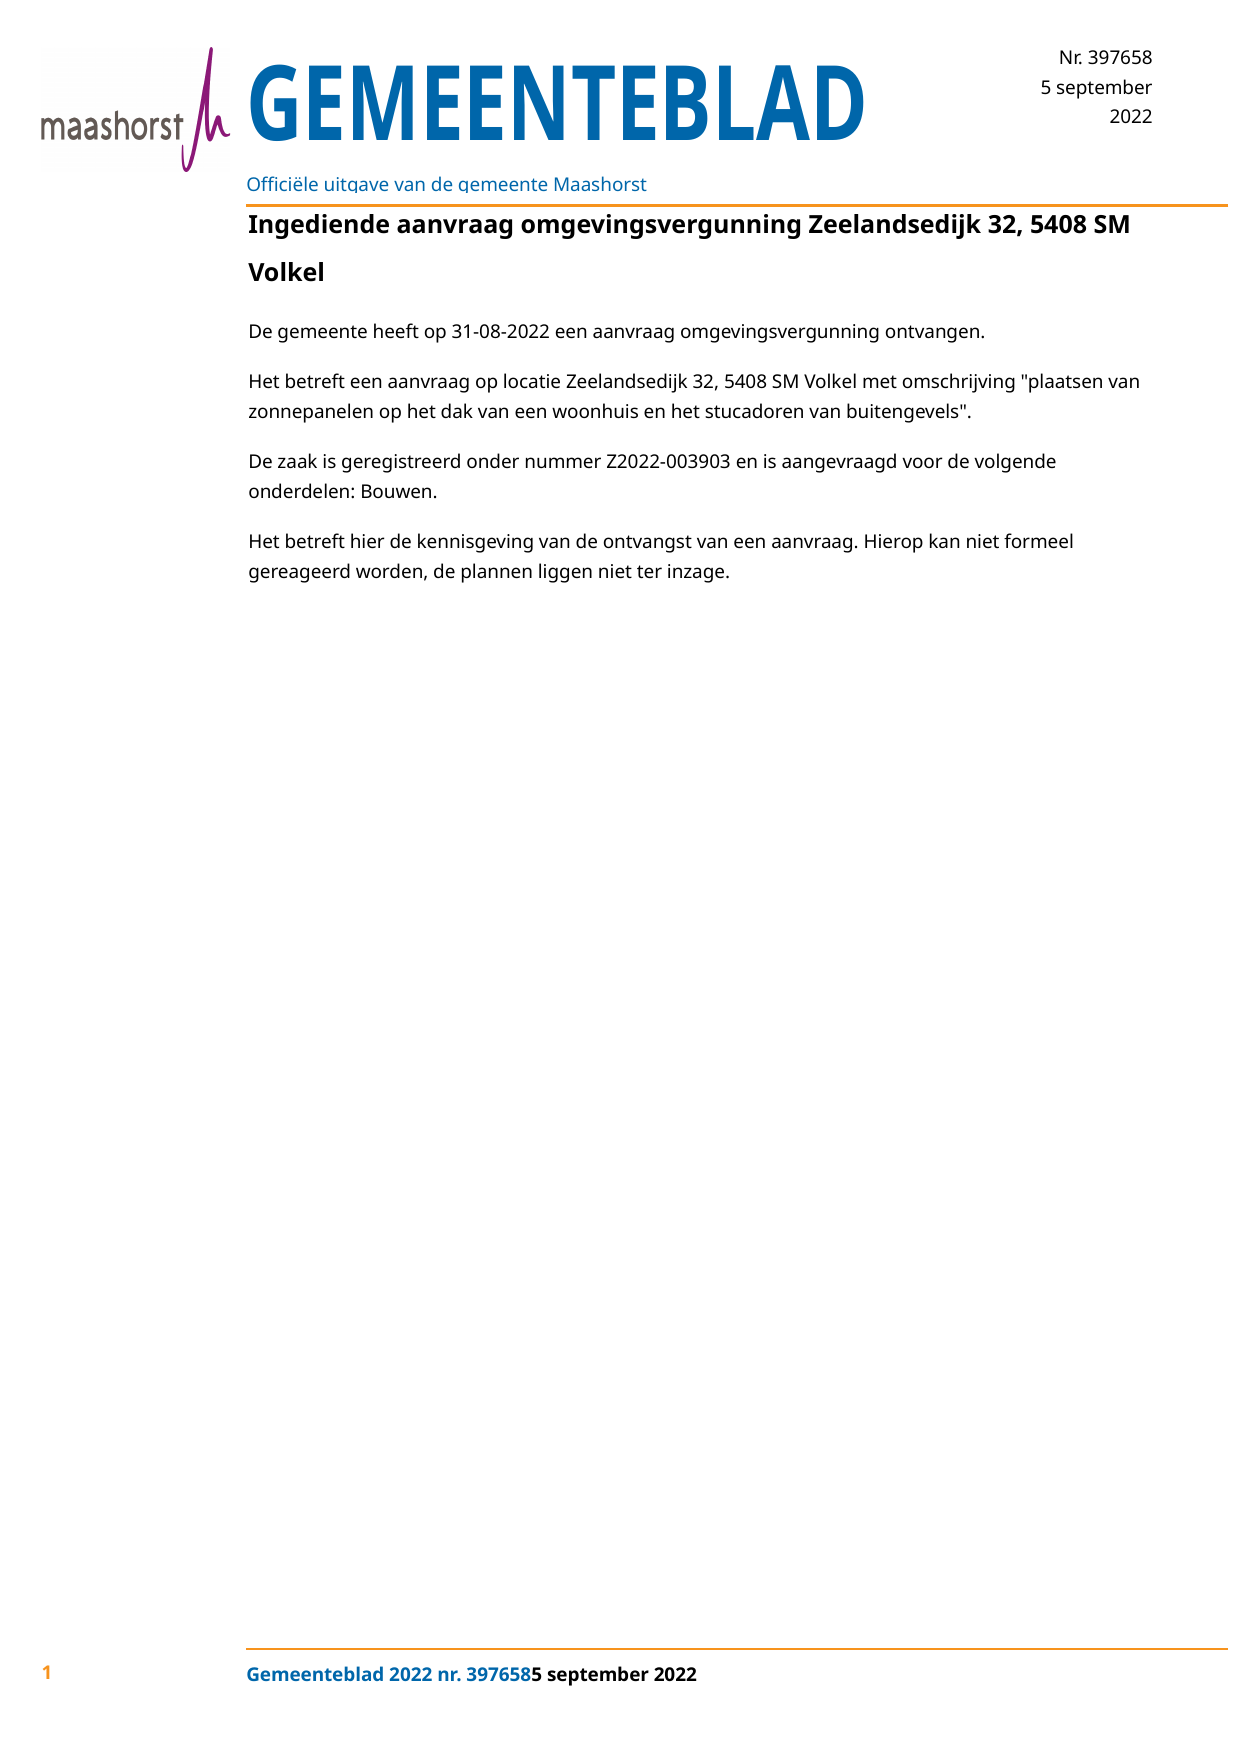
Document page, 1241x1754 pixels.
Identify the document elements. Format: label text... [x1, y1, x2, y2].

text Het betreft hier de kennisgeving van de ontvangst van een aanvraag. Hierop kan niet formeel gereageerd worden, de plannen liggen niet ter inzage. [248, 528, 1152, 584]
text De zaak is geregistreerd onder nummer Z2022-003903 en is aangevraagd voor de volgende onderdelen: Bouwen. [248, 448, 1152, 504]
picture [41, 47, 231, 172]
text Het betreft een aanvraag op locatie Zeelandsedijk 32, 5408 SM Volkel met omschrijving "plaatsen van zonnepanelen op het dak van een woonhuis en het stucadoren van buitengevels". [248, 368, 1152, 424]
text De gemeente heeft op 31-08-2022 een aanvraag omgevingsvergunning ontvangen. [248, 318, 1152, 344]
text Ingediende aanvraag omgevingsvergunning Zeelandsedijk 32, 5408 SM Volkel [248, 207, 1152, 288]
